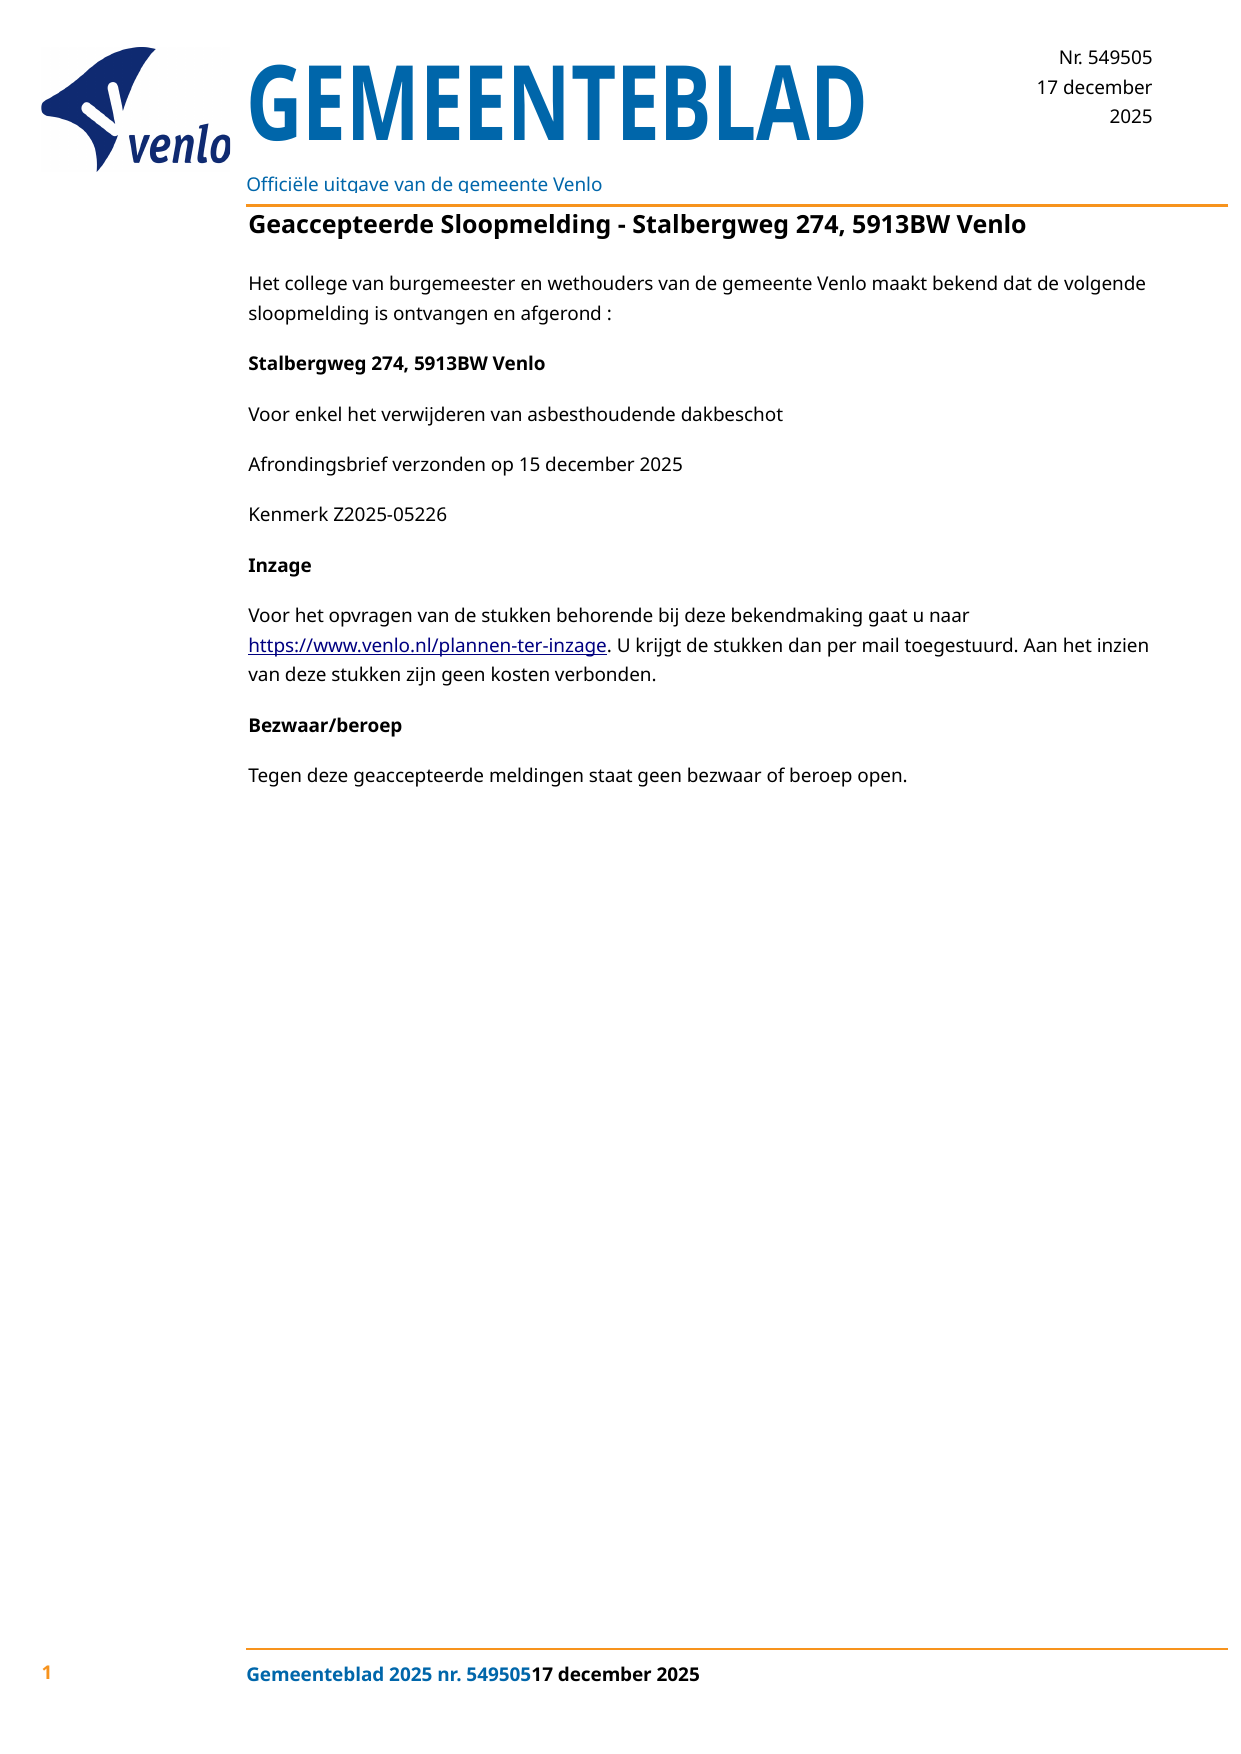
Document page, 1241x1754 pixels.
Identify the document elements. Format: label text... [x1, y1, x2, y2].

text Het college van burgemeester en wethouders van de gemeente Venlo maakt bekend dat de volgende sloopmelding is ontvangen en afgerond : [248, 270, 1152, 326]
text Voor het opvragen van de stukken behorende bij deze bekendmaking gaat u naar https://www.venlo.nl/plannen-ter-inzage. U krijgt de stukken dan per mail toegestuurd. Aan het inzien van deze stukken zijn geen kosten verbonden. [248, 602, 1152, 687]
text Inzage [248, 552, 1152, 578]
text Kenmerk Z2025-05226 [248, 502, 1152, 527]
text Stalbergweg 274, 5913BW Venlo [248, 350, 1152, 376]
text Geaccepteerde Sloopmelding - Stalbergweg 274, 5913BW Venlo [248, 207, 1152, 241]
picture [41, 47, 231, 172]
text Tegen deze geaccepteerde meldingen staat geen bezwaar of beroep open. [248, 762, 1152, 788]
text Afrondingsbrief verzonden op 15 december 2025 [248, 451, 1152, 477]
text Bezwaar/beroep [248, 712, 1152, 738]
text Voor enkel het verwijderen van asbesthoudende dakbeschot [248, 401, 1152, 426]
